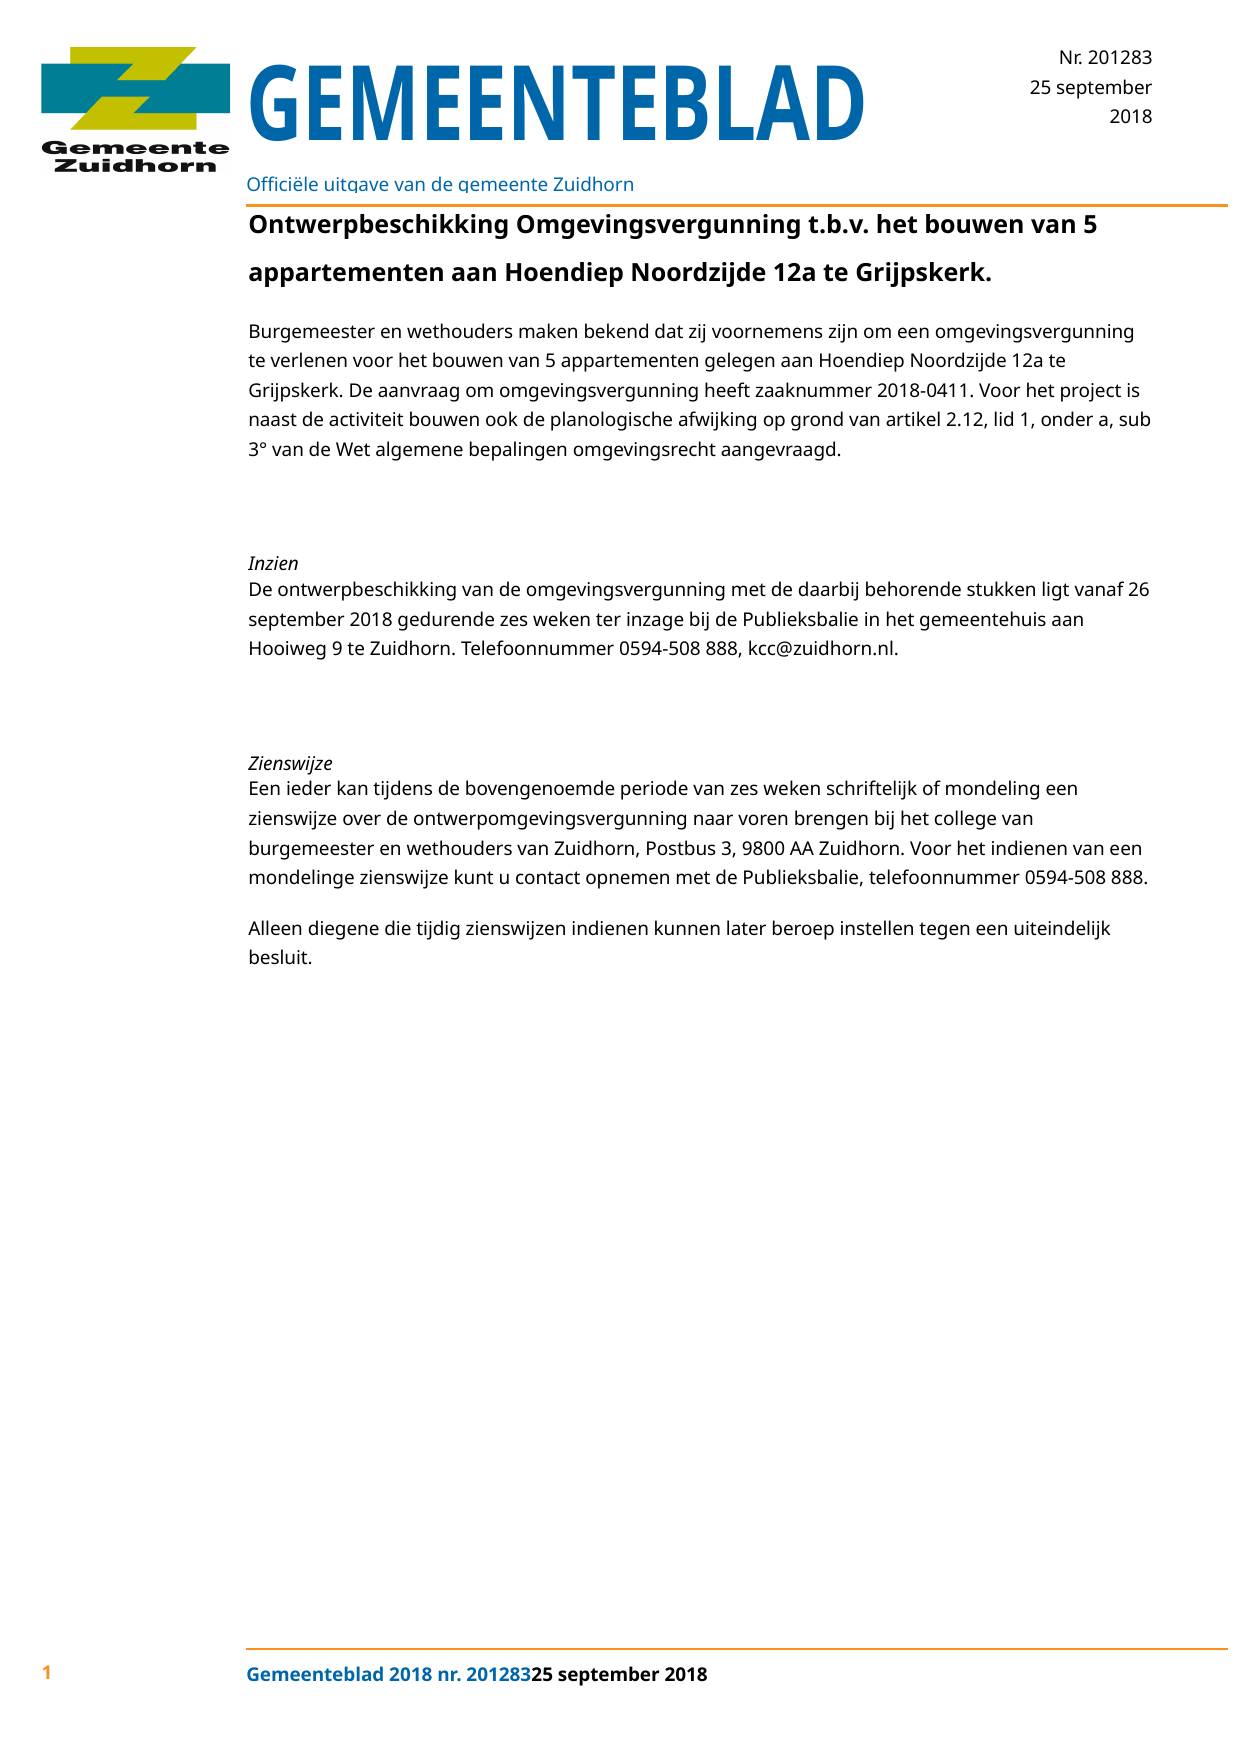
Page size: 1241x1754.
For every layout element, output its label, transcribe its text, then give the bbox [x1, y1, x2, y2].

text Ontwerpbeschikking Omgevingsvergunning t.b.v. het bouwen van 5 appartementen aan Hoendiep Noordzijde 12a te Grijpskerk. [248, 207, 1152, 288]
text De ontwerpbeschikking van de omgevingsvergunning met de daarbij behorende stukken ligt vanaf 26 september 2018 gedurende zes weken ter inzage bij de Publieksbalie in het gemeentehuis aan Hooiweg 9 te Zuidhorn. Telefoonnummer 0594-508 888, kcc@zuidhorn.nl. [248, 576, 1152, 661]
text Inzien [248, 551, 1152, 576]
text Burgemeester en wethouders maken bekend dat zij voornemens zijn om een omgevingsvergunning te verlenen voor het bouwen van 5 appartementen gelegen aan Hoendiep Noordzijde 12a te Grijpskerk. De aanvraag om omgevingsvergunning heeft zaaknummer 2018-0411. Voor het project is naast de activiteit bouwen ook de planologische afwijking op grond van artikel 2.12, lid 1, onder a, sub 3° van de Wet algemene bepalingen omgevingsrecht aangevraagd. [248, 318, 1152, 462]
text Een ieder kan tijdens de bovengenoemde periode van zes weken schriftelijk of mondeling een zienswijze over de ontwerpomgevingsvergunning naar voren brengen bij het college van burgemeester en wethouders van Zuidhorn, Postbus 3, 9800 AA Zuidhorn. Voor het indienen van een mondelinge zienswijze kunt u contact opnemen met de Publieksbalie, telefoonnummer 0594-508 888. [248, 776, 1152, 890]
picture [41, 47, 231, 172]
text Alleen diegene die tijdig zienswijzen indienen kunnen later beroep instellen tegen een uiteindelijk besluit. [248, 915, 1152, 970]
text Zienswijze [248, 750, 1152, 776]
